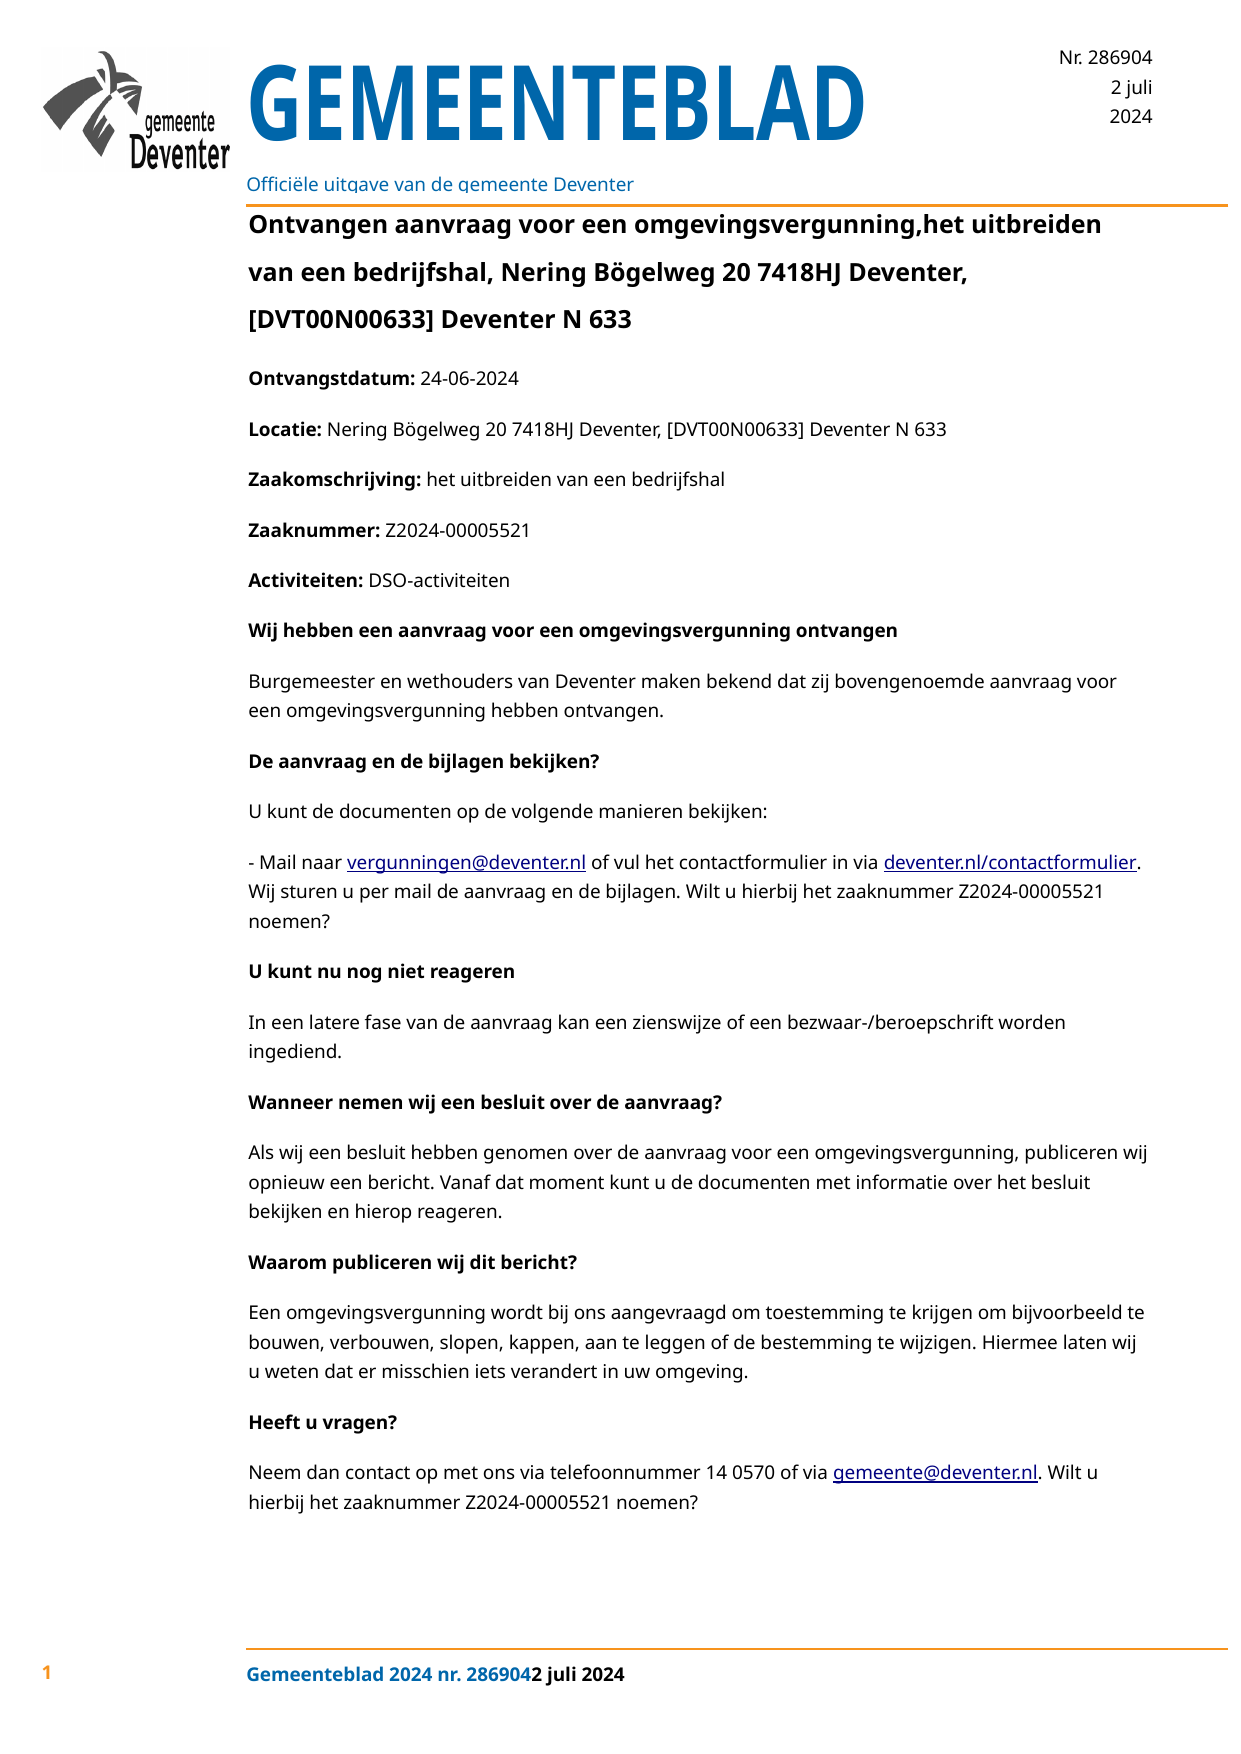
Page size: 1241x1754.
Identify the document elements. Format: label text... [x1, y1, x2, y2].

text Zaakomschrijving: het uitbreiden van een bedrijfshal [248, 466, 1152, 492]
text U kunt nu nog niet reageren [248, 958, 1152, 984]
text Heeft u vragen? [248, 1409, 1152, 1434]
text De aanvraag en de bijlagen bekijken? [248, 748, 1152, 774]
text Neem dan contact op met ons via telefoonnummer 14 0570 of via gemeente@deventer.nl. Wilt u hierbij het zaaknummer Z2024-00005521 noemen? [248, 1459, 1152, 1514]
text Burgemeester en wethouders van Deventer maken bekend dat zij bovengenoemde aanvraag voor een omgevingsvergunning hebben ontvangen. [248, 668, 1152, 723]
text U kunt de documenten op de volgende manieren bekijken: [248, 798, 1152, 824]
text Wij hebben een aanvraag voor een omgevingsvergunning ontvangen [248, 618, 1152, 643]
text - Mail naar vergunningen@deventer.nl of vul het contactformulier in via deventer.nl/contactformulier. Wij sturen u per mail de aanvraag en de bijlagen. Wilt u hierbij het zaaknummer Z2024-00005521 noemen? [248, 849, 1152, 934]
text Activiteiten: DSO-activiteiten [248, 567, 1152, 593]
text Als wij een besluit hebben genomen over de aanvraag voor een omgevingsvergunning, publiceren wij opnieuw een bericht. Vanaf dat moment kunt u de documenten met informatie over het besluit bekijken en hierop reageren. [248, 1139, 1152, 1224]
text Locatie: Nering Bögelweg 20 7418HJ Deventer, [DVT00N00633] Deventer N 633 [248, 416, 1152, 442]
text Waarom publiceren wij dit bericht? [248, 1249, 1152, 1274]
text Een omgevingsvergunning wordt bij ons aangevraagd om toestemming te krijgen om bijvoorbeeld te bouwen, verbouwen, slopen, kappen, aan te leggen of de bestemming te wijzigen. Hiermee laten wij u weten dat er misschien iets verandert in uw omgeving. [248, 1299, 1152, 1384]
text Zaaknummer: Z2024-00005521 [248, 517, 1152, 542]
text Ontvangen aanvraag voor een omgevingsvergunning,het uitbreiden van een bedrijfshal, Nering Bögelweg 20 7418HJ Deventer, [DVT00N00633] Deventer N 633 [248, 207, 1152, 336]
text Ontvangstdatum: 24-06-2024 [248, 366, 1152, 391]
text Wanneer nemen wij een besluit over de aanvraag? [248, 1089, 1152, 1114]
picture [41, 47, 231, 172]
text In een latere fase van de aanvraag kan een zienswijze of een bezwaar-/beroepschrift worden ingediend. [248, 1009, 1152, 1064]
